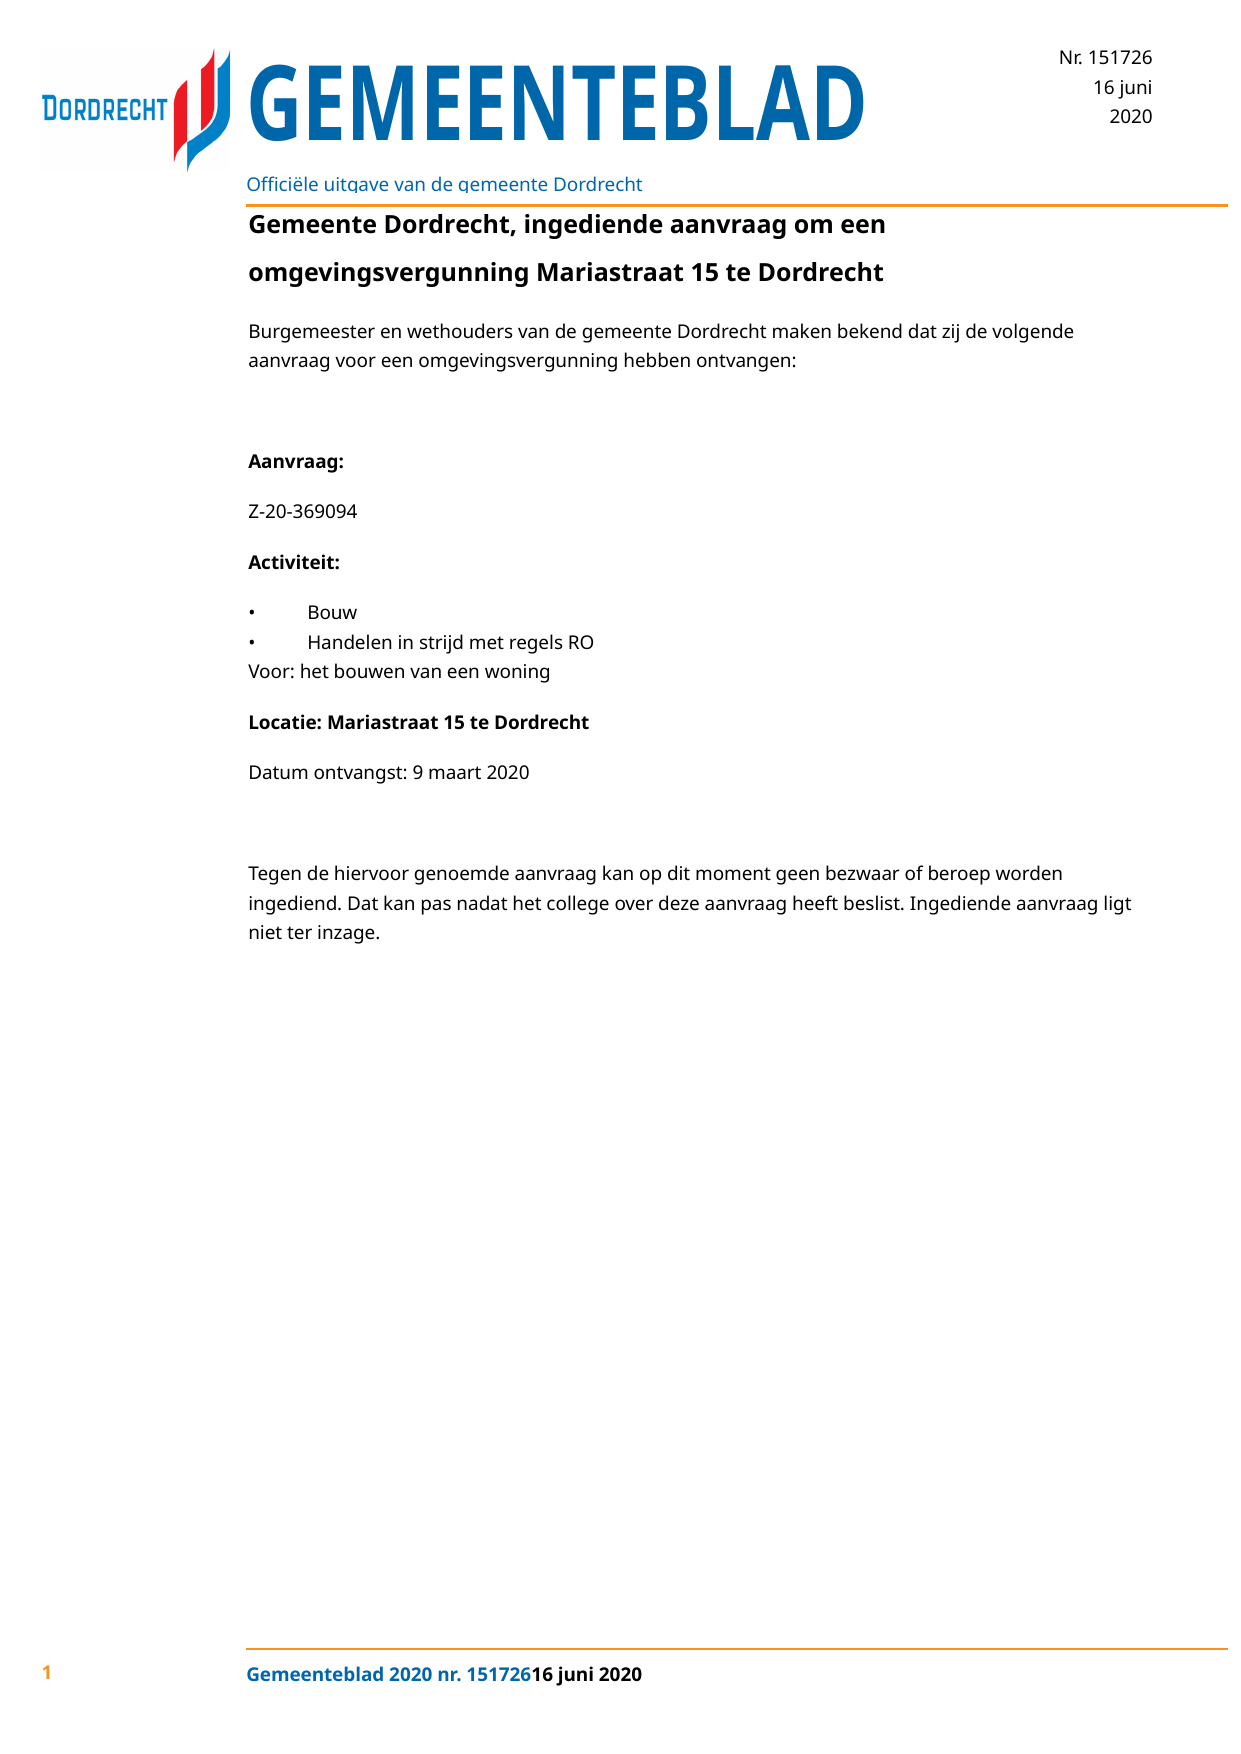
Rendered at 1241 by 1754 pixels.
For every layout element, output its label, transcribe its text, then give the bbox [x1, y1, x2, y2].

text Tegen de hiervoor genoemde aanvraag kan op dit moment geen bezwaar of beroep worden ingediend. Dat kan pas nadat het college over deze aanvraag heeft beslist. Ingediende aanvraag ligt niet ter inzage. [248, 860, 1152, 945]
picture [41, 47, 231, 172]
text Aanvraag: [248, 448, 1152, 474]
text Datum ontvangst: 9 maart 2020 [248, 759, 1152, 785]
text Activiteit: [248, 549, 1152, 575]
text Voor: het bouwen van een woning [248, 659, 1152, 684]
text Gemeente Dordrecht, ingediende aanvraag om een omgevingsvergunning Mariastraat 15 te Dordrecht [248, 207, 1152, 288]
text Locatie: Mariastraat 15 te Dordrecht [248, 709, 1152, 735]
list Handelen in strijd met regels RO [248, 629, 1152, 655]
text Z-20-369094 [248, 499, 1152, 524]
list Bouw [248, 599, 1152, 625]
text Burgemeester en wethouders van de gemeente Dordrecht maken bekend dat zij de volgende aanvraag voor een omgevingsvergunning hebben ontvangen: [248, 318, 1152, 373]
